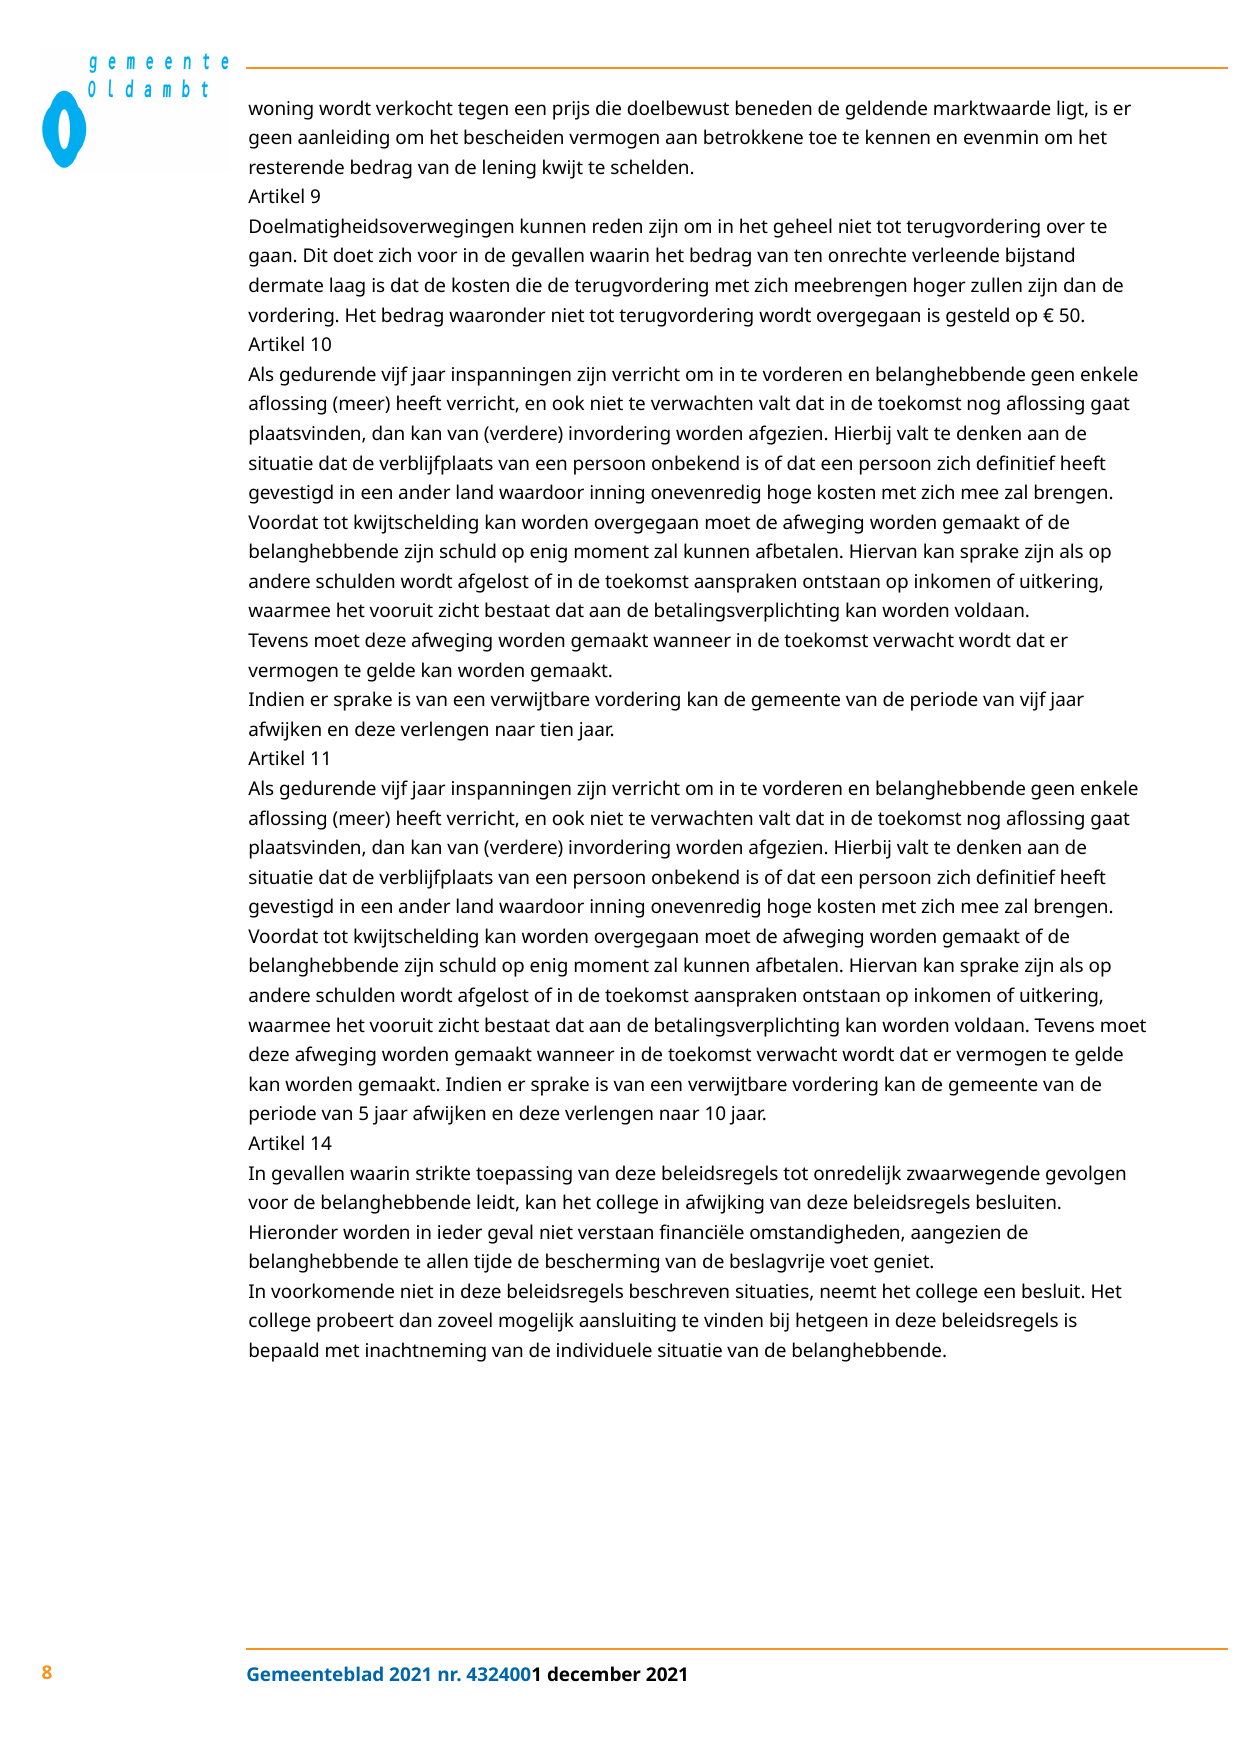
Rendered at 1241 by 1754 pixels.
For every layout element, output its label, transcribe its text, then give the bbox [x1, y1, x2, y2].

text Voordat tot kwijtschelding kan worden overgegaan moet de afweging worden gemaakt of de belanghebbende zijn schuld op enig moment zal kunnen afbetalen. Hiervan kan sprake zijn als op andere schulden wordt afgelost of in de toekomst aanspraken ontstaan op inkomen of uitkering, waarmee het vooruit zicht bestaat dat aan de betalingsverplichting kan worden voldaan. [248, 509, 1152, 623]
text Voordat tot kwijtschelding kan worden overgegaan moet de afweging worden gemaakt of de belanghebbende zijn schuld op enig moment zal kunnen afbetalen. Hiervan kan sprake zijn als op andere schulden wordt afgelost of in de toekomst aanspraken ontstaan op inkomen of uitkering, waarmee het vooruit zicht bestaat dat aan de betalingsverplichting kan worden voldaan. Tevens moet deze afweging worden gemaakt wanneer in de toekomst verwacht wordt dat er vermogen te gelde kan worden gemaakt. Indien er sprake is van een verwijtbare vordering kan de gemeente van de periode van 5 jaar afwijken en deze verlengen naar 10 jaar. [248, 923, 1152, 1126]
text Tevens moet deze afweging worden gemaakt wanneer in de toekomst verwacht wordt dat er vermogen te gelde kan worden gemaakt. [248, 627, 1152, 683]
text Artikel 10 [248, 331, 1152, 357]
text In gevallen waarin strikte toepassing van deze beleidsregels tot onredelijk zwaarwegende gevolgen voor de belanghebbende leidt, kan het college in afwijking van deze beleidsregels besluiten. Hieronder worden in ieder geval niet verstaan financiële omstandigheden, aangezien de belanghebbende te allen tijde de bescherming van de beslagvrije voet geniet. [248, 1160, 1152, 1274]
text Artikel 14 [248, 1130, 1152, 1156]
text Indien er sprake is van een verwijtbare vordering kan de gemeente van de periode van vijf jaar afwijken en deze verlengen naar tien jaar. [248, 686, 1152, 742]
picture [41, 47, 231, 172]
text Doelmatigheidsoverwegingen kunnen reden zijn om in het geheel niet tot terugvordering over te gaan. Dit doet zich voor in de gevallen waarin het bedrag van ten onrechte verleende bijstand dermate laag is dat de kosten die de terugvordering met zich meebrengen hoger zullen zijn dan de vordering. Het bedrag waaronder niet tot terugvordering wordt overgegaan is gesteld op € 50. [248, 213, 1152, 328]
text Artikel 11 [248, 746, 1152, 771]
text Als gedurende vijf jaar inspanningen zijn verricht om in te vorderen en belanghebbende geen enkele aflossing (meer) heeft verricht, en ook niet te verwachten valt dat in de toekomst nog aflossing gaat plaatsvinden, dan kan van (verdere) invordering worden afgezien. Hierbij valt te denken aan de situatie dat de verblijfplaats van een persoon onbekend is of dat een persoon zich definitief heeft gevestigd in een ander land waardoor inning onevenredig hoge kosten met zich mee zal brengen. [248, 361, 1152, 505]
text In voorkomende niet in deze beleidsregels beschreven situaties, neemt het college een besluit. Het college probeert dan zoveel mogelijk aansluiting te vinden bij hetgeen in deze beleidsregels is bepaald met inachtneming van de individuele situatie van de belanghebbende. [248, 1278, 1152, 1363]
text woning wordt verkocht tegen een prijs die doelbewust beneden de geldende marktwaarde ligt, is er geen aanleiding om het bescheiden vermogen aan betrokkene toe te kennen en evenmin om het resterende bedrag van de lening kwijt te schelden. [248, 95, 1152, 180]
text Artikel 9 [248, 183, 1152, 209]
text Als gedurende vijf jaar inspanningen zijn verricht om in te vorderen en belanghebbende geen enkele aflossing (meer) heeft verricht, en ook niet te verwachten valt dat in de toekomst nog aflossing gaat plaatsvinden, dan kan van (verdere) invordering worden afgezien. Hierbij valt te denken aan de situatie dat de verblijfplaats van een persoon onbekend is of dat een persoon zich definitief heeft gevestigd in een ander land waardoor inning onevenredig hoge kosten met zich mee zal brengen. [248, 775, 1152, 919]
